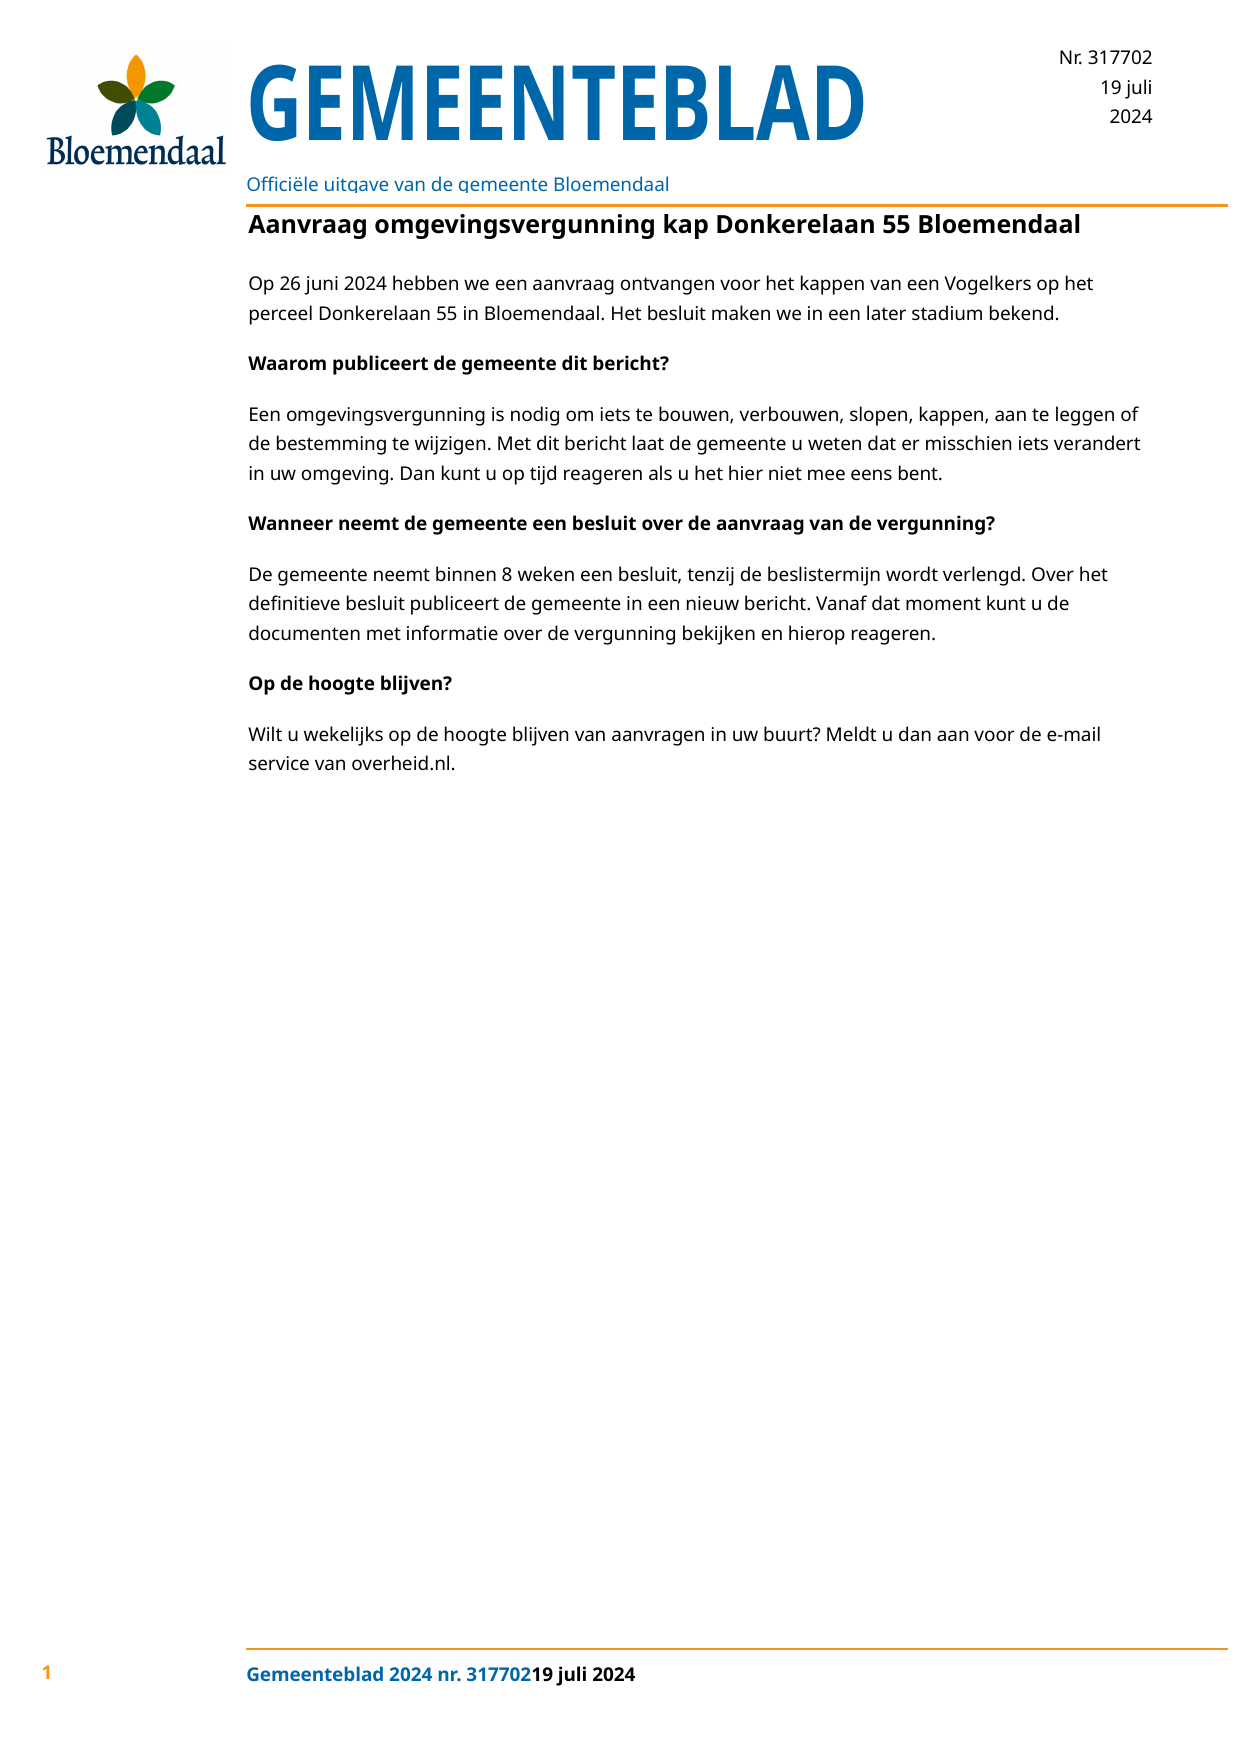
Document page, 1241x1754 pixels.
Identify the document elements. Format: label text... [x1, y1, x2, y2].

text Aanvraag omgevingsvergunning kap Donkerelaan 55 Bloemendaal [248, 207, 1152, 241]
text Wilt u wekelijks op de hoogte blijven van aanvragen in uw buurt? Meldt u dan aan voor de e-mail service van overheid.nl. [248, 721, 1152, 776]
picture [41, 47, 231, 172]
text Op de hoogte blijven? [248, 670, 1152, 696]
text De gemeente neemt binnen 8 weken een besluit, tenzij de beslistermijn wordt verlengd. Over het definitieve besluit publiceert de gemeente in een nieuw bericht. Vanaf dat moment kunt u de documenten met informatie over de vergunning bekijken en hierop reageren. [248, 561, 1152, 646]
text Een omgevingsvergunning is nodig om iets te bouwen, verbouwen, slopen, kappen, aan te leggen of de bestemming te wijzigen. Met dit bericht laat de gemeente u weten dat er misschien iets verandert in uw omgeving. Dan kunt u op tijd reageren als u het hier niet mee eens bent. [248, 401, 1152, 486]
text Waarom publiceert de gemeente dit bericht? [248, 350, 1152, 376]
text Op 26 juni 2024 hebben we een aanvraag ontvangen voor het kappen van een Vogelkers op het perceel Donkerelaan 55 in Bloemendaal. Het besluit maken we in een later stadium bekend. [248, 270, 1152, 326]
text Wanneer neemt de gemeente een besluit over de aanvraag van de vergunning? [248, 510, 1152, 536]
